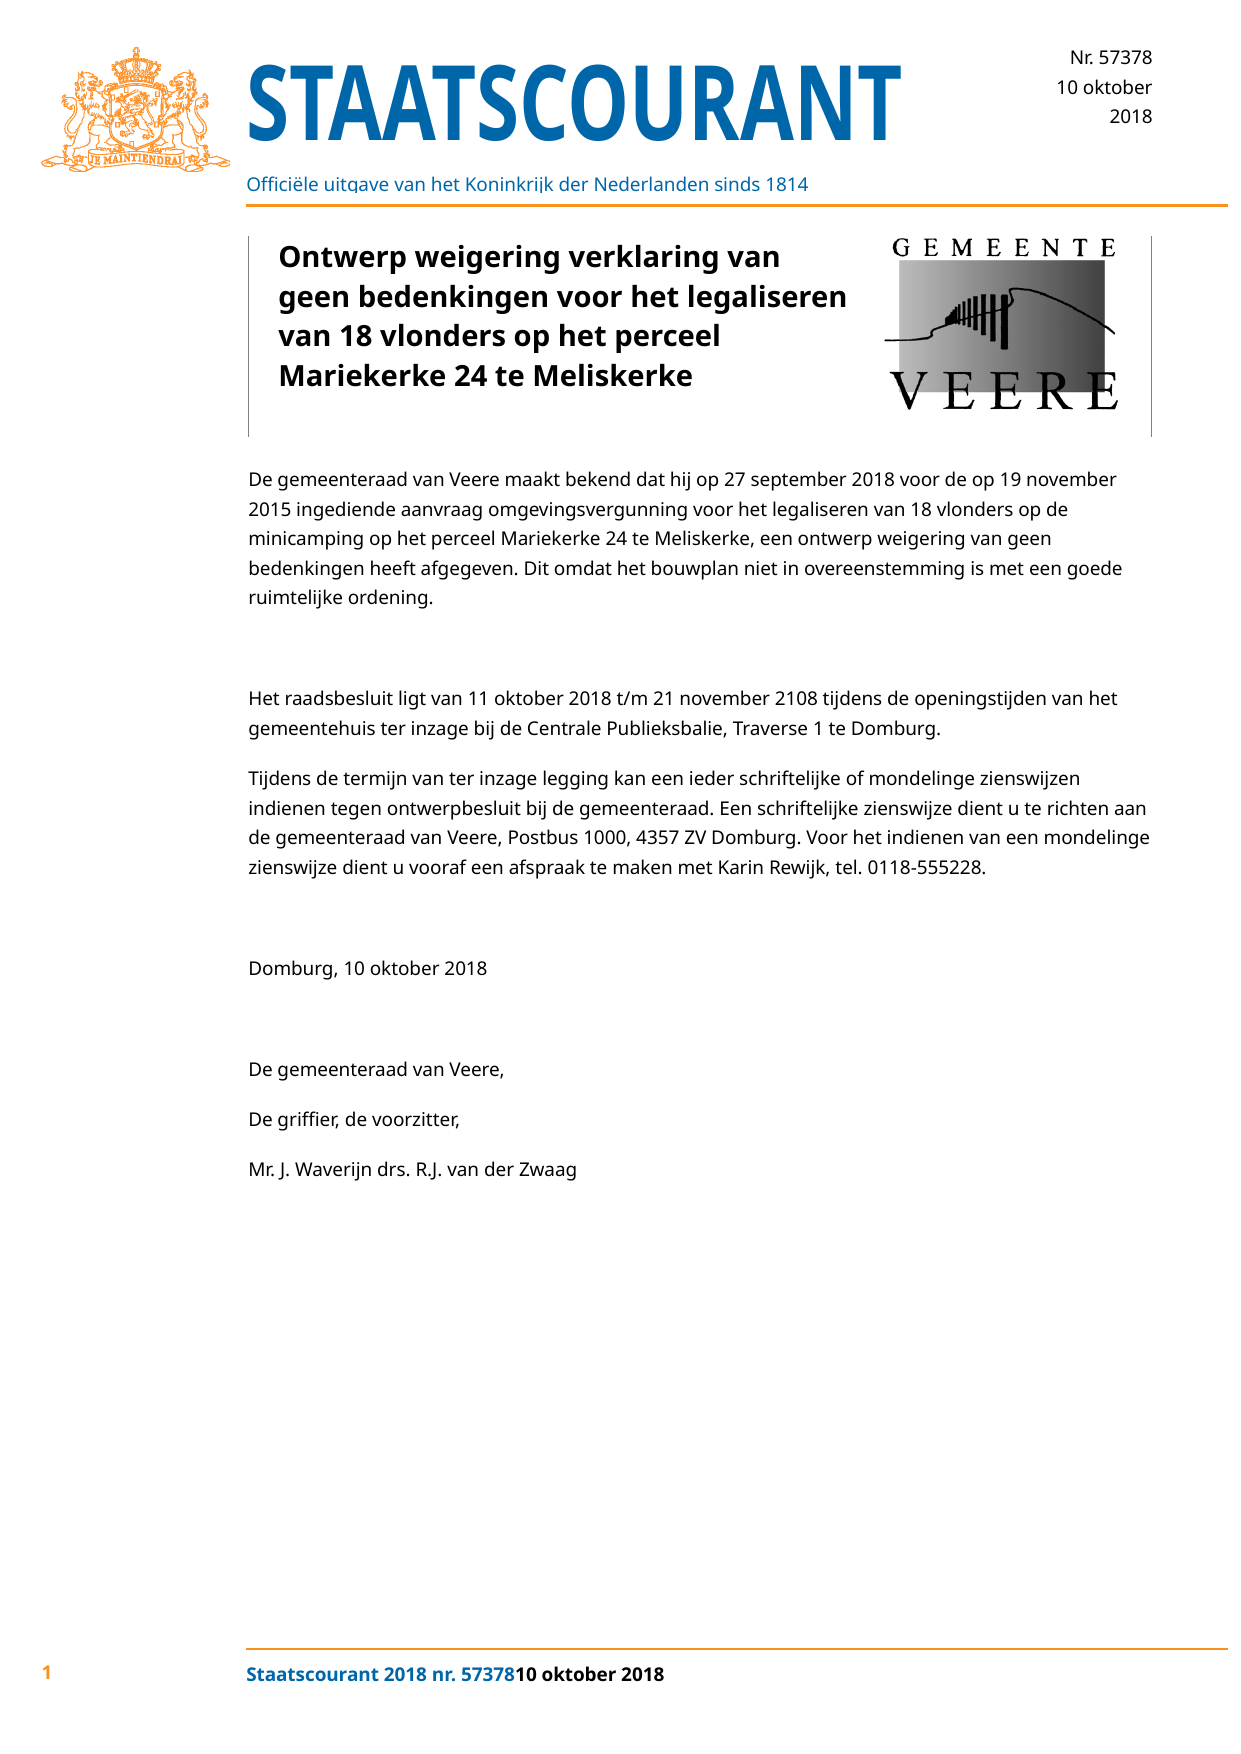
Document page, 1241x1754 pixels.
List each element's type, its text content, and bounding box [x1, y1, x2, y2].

text De gemeenteraad van Veere, [248, 1056, 1152, 1082]
table_header Ontwerp weigering verklaring van geen bedenkingen voor het legaliseren van 18 vlonders op het perceel Mariekerke 24 te Meliskerke [249, 236, 850, 437]
text De griffier, de voorzitter, [248, 1106, 1152, 1132]
picture [41, 47, 231, 172]
text De gemeenteraad van Veere maakt bekend dat hij op 27 september 2018 voor de op 19 november 2015 ingediende aanvraag omgevingsvergunning voor het legaliseren van 18 vlonders op de minicamping op het perceel Mariekerke 24 te Meliskerke, een ontwerp weigering van geen bedenkingen heeft afgegeven. Dit omdat het bouwplan niet in overeenstemming is met een goede ruimtelijke ordening. [248, 466, 1152, 610]
text Mr. J. Waverijn drs. R.J. van der Zwaag [248, 1157, 1152, 1182]
text Tijdens de termijn van ter inzage legging kan een ieder schriftelijke of mondelinge zienswijzen indienen tegen ontwerpbesluit bij de gemeenteraad. Een schriftelijke zienswijze dient u te richten aan de gemeenteraad van Veere, Postbus 1000, 4357 ZV Domburg. Voor het indienen van een mondelinge zienswijze dient u vooraf een afspraak te maken met Karin Rewijk, tel. 0118-555228. [248, 765, 1152, 880]
text Domburg, 10 oktober 2018 [248, 955, 1152, 981]
table_header [850, 236, 1151, 437]
text Het raadsbesluit ligt van 11 oktober 2018 t/m 21 november 2108 tijdens de openingstijden van het gemeentehuis ter inzage bij de Centrale Publieksbalie, Traverse 1 te Domburg. [248, 685, 1152, 741]
picture [882, 236, 1119, 411]
